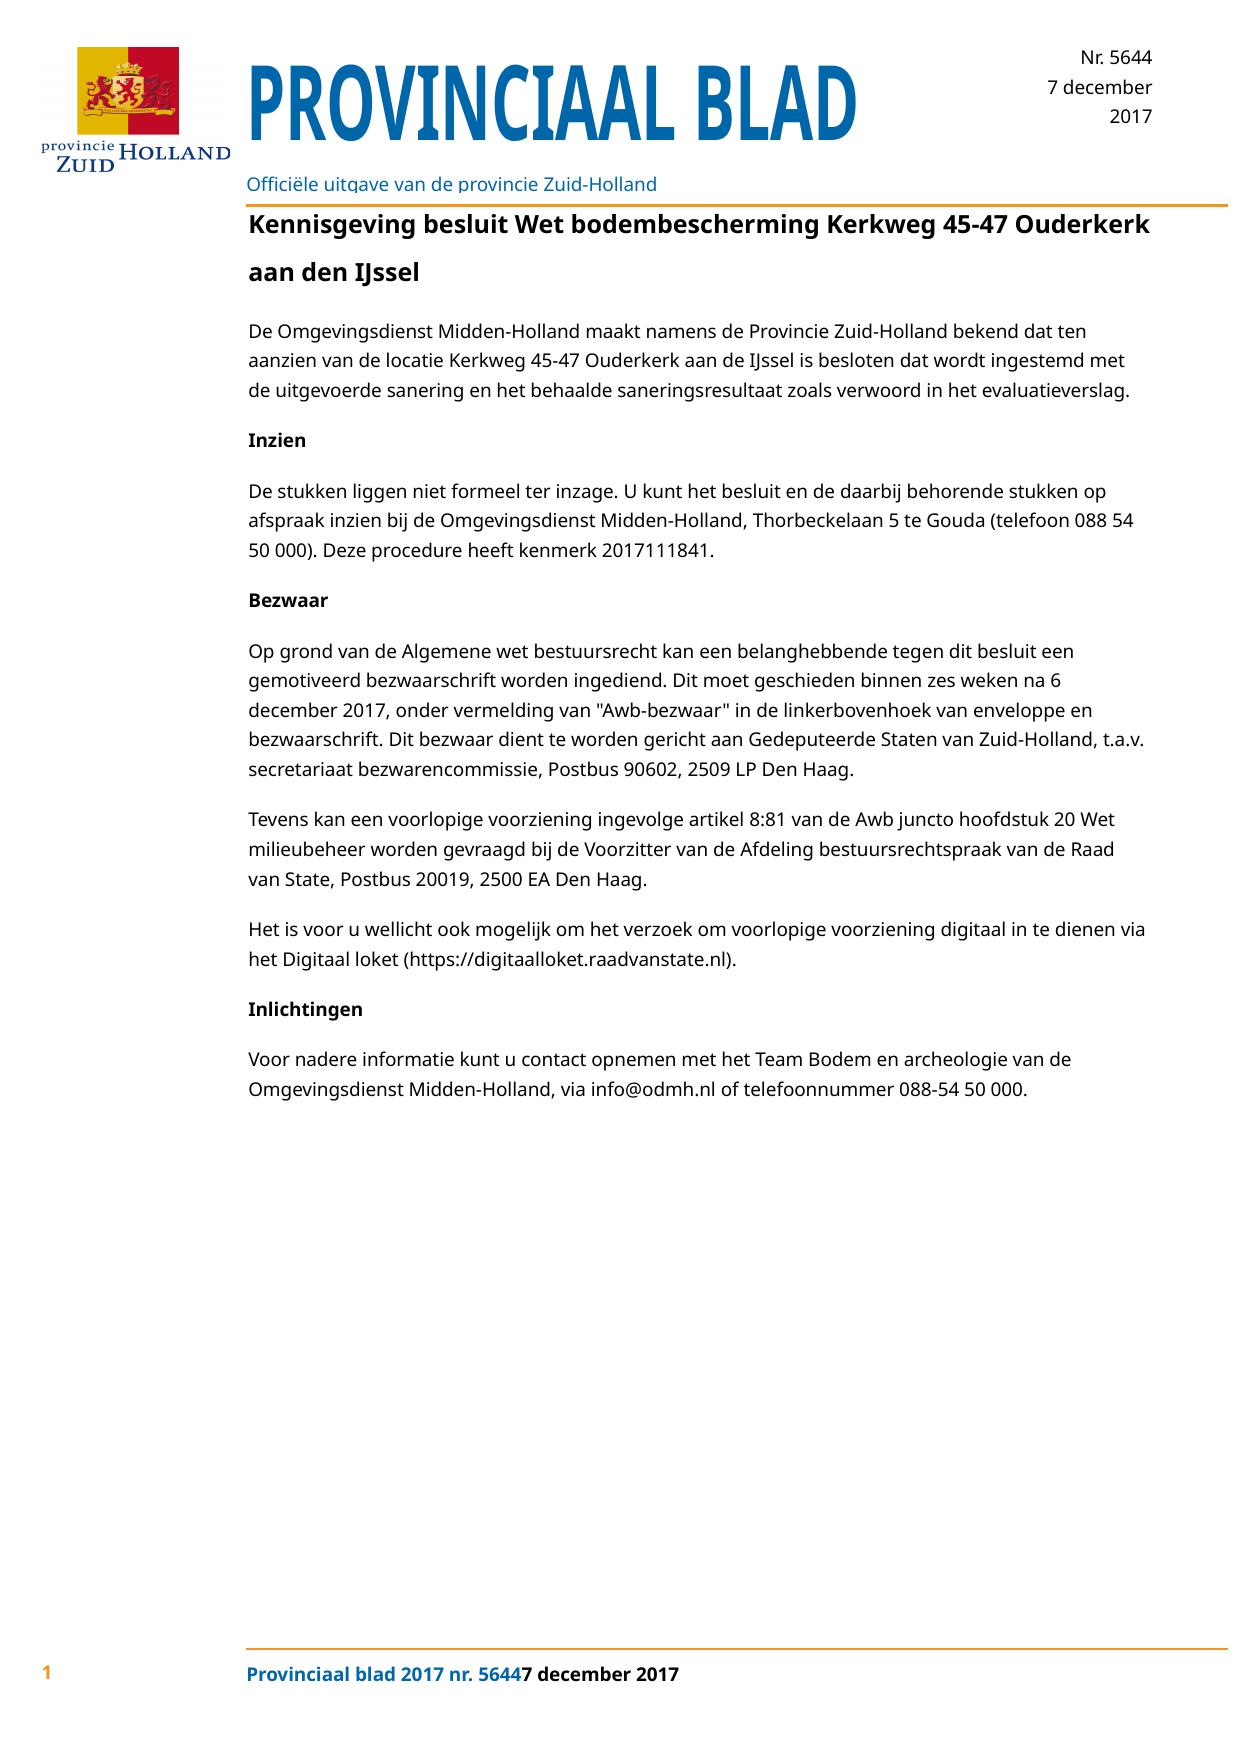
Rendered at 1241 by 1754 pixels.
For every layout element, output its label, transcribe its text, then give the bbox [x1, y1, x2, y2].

picture [41, 47, 231, 172]
text Kennisgeving besluit Wet bodembescherming Kerkweg 45-47 Ouderkerk aan den IJssel [248, 207, 1152, 288]
text De stukken liggen niet formeel ter inzage. U kunt het besluit en de daarbij behorende stukken op afspraak inzien bij de Omgevingsdienst Midden-Holland, Thorbeckelaan 5 te Gouda (telefoon 088 54 50 000). Deze procedure heeft kenmerk 2017111841. [248, 478, 1152, 563]
text Op grond van de Algemene wet bestuursrecht kan een belanghebbende tegen dit besluit een gemotiveerd bezwaarschrift worden ingediend. Dit moet geschieden binnen zes weken na 6 december 2017, onder vermelding van "Awb-bezwaar" in de linkerbovenhoek van enveloppe en bezwaarschrift. Dit bezwaar dient te worden gericht aan Gedeputeerde Staten van Zuid-Holland, t.a.v. secretariaat bezwarencommissie, Postbus 90602, 2509 LP Den Haag. [248, 638, 1152, 782]
text Inzien [248, 427, 1152, 453]
text Inlichtingen [248, 996, 1152, 1022]
text Het is voor u wellicht ook mogelijk om het verzoek om voorlopige voorziening digitaal in te dienen via het Digitaal loket (https://digitaalloket.raadvanstate.nl). [248, 916, 1152, 972]
text De Omgevingsdienst Midden-Holland maakt namens de Provincie Zuid-Holland bekend dat ten aanzien van de locatie Kerkweg 45-47 Ouderkerk aan de IJssel is besloten dat wordt ingestemd met de uitgevoerde sanering en het behaalde saneringsresultaat zoals verwoord in het evaluatieverslag. [248, 318, 1152, 403]
text Bezwaar [248, 587, 1152, 613]
text Tevens kan een voorlopige voorziening ingevolge artikel 8:81 van de Awb juncto hoofdstuk 20 Wet milieubeheer worden gevraagd bij de Voorzitter van de Afdeling bestuursrechtspraak van de Raad van State, Postbus 20019, 2500 EA Den Haag. [248, 807, 1152, 892]
text Voor nadere informatie kunt u contact opnemen met het Team Bodem en archeologie van de Omgevingsdienst Midden-Holland, via info@odmh.nl of telefoonnummer 088-54 50 000. [248, 1047, 1152, 1102]
